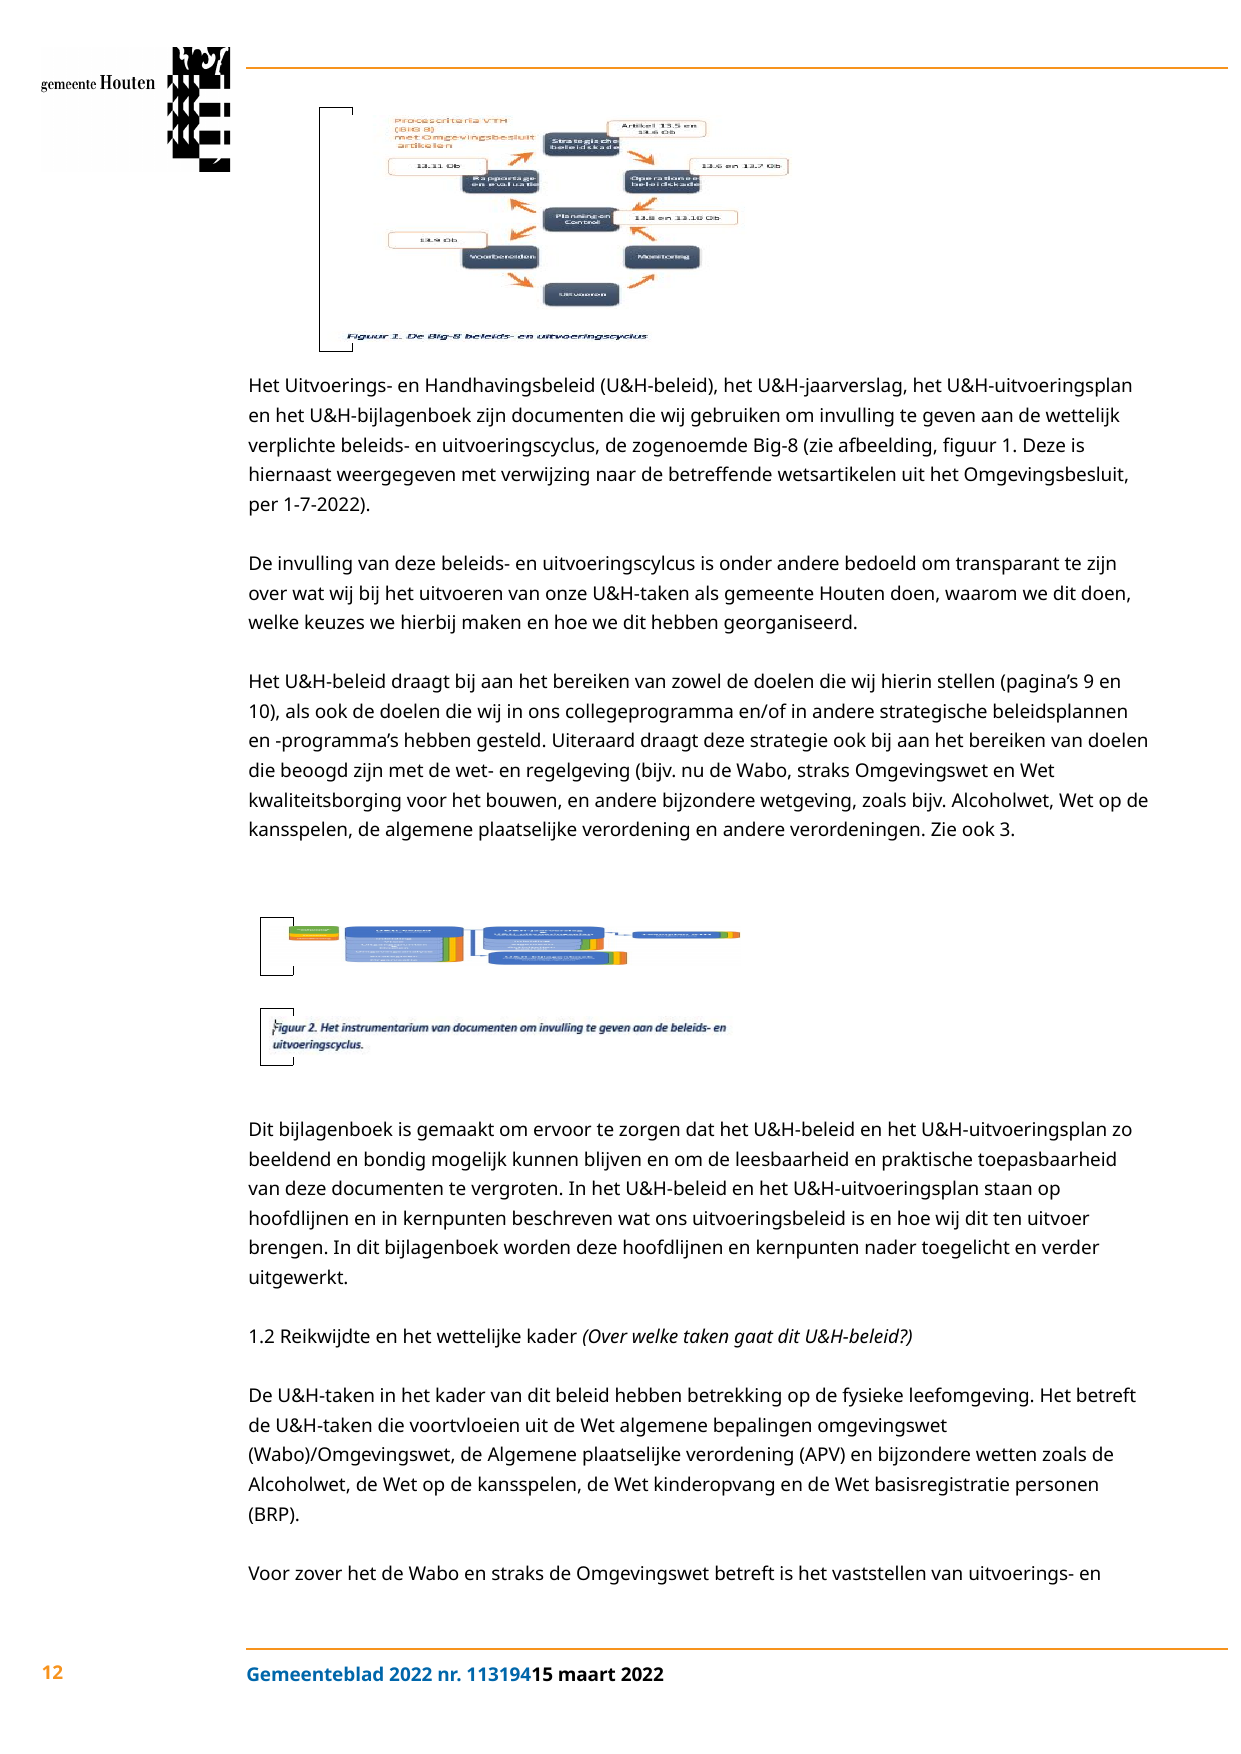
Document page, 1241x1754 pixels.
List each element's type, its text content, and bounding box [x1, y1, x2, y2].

picture [41, 47, 231, 172]
text Het U&H-beleid draagt bij aan het bereiken van zowel de doelen die wij hierin stellen (pagina’s 9 en 10), als ook de doelen die wij in ons collegeprogramma en/of in andere strategische beleidsplannen en -programma’s hebben gesteld. Uiteraard draagt deze strategie ook bij aan het bereiken van doelen die beoogd zijn met de wet- en regelgeving (bijv. nu de Wabo, straks Omgevingswet en Wet kwaliteitsborging voor het bouwen, en andere bijzondere wetgeving, zoals bijv. Alcoholwet, Wet op de kansspelen, de algemene plaatselijke verordening en andere verordeningen. Zie ook 3. [248, 668, 1152, 842]
text Dit bijlagenboek is gemaakt om ervoor te zorgen dat het U&H-beleid en het U&H-uitvoeringsplan zo beeldend en bondig mogelijk kunnen blijven en om de leesbaarheid en praktische toepasbaarheid van deze documenten te vergroten. In het U&H-beleid en het U&H-uitvoeringsplan staan op hoofdlijnen en in kernpunten beschreven wat ons uitvoeringsbeleid is en hoe wij dit ten uitvoer brengen. In dit bijlagenboek worden deze hoofdlijnen en kernpunten nader toegelicht en verder uitgewerkt. [248, 1116, 1152, 1290]
text De invulling van deze beleids- en uitvoeringscylcus is onder andere bedoeld om transparant te zijn over wat wij bij het uitvoeren van onze U&H-taken als gemeente Houten doen, waarom we dit doen, welke keuzes we hierbij maken en hoe we dit hebben georganiseerd. [248, 550, 1152, 635]
text De U&H-taken in het kader van dit beleid hebben betrekking op de fysieke leefomgeving. Het betreft de U&H-taken die voortvloeien uit de Wet algemene bepalingen omgevingswet (Wabo)/Omgevingswet, de Algemene plaatselijke verordening (APV) en bijzondere wetten zoals de Alcoholwet, de Wet op de kansspelen, de Wet kinderopvang en de Wet basisregistratie personen (BRP). [248, 1382, 1152, 1527]
picture [268, 1016, 742, 1057]
picture [268, 926, 742, 966]
picture [327, 115, 801, 343]
text Voor zover het de Wabo en straks de Omgevingswet betreft is het vaststellen van uitvoerings- en [248, 1560, 1152, 1586]
text 1.2 Reikwijdte en het wettelijke kader (Over welke taken gaat dit U&H-beleid?) [248, 1323, 1152, 1349]
text Het Uitvoerings- en Handhavingsbeleid (U&H-beleid), het U&H-jaarverslag, het U&H-uitvoeringsplan en het U&H-bijlagenboek zijn documenten die wij gebruiken om invulling te geven aan de wettelijk verplichte beleids- en uitvoeringscyclus, de zogenoemde Big-8 (zie afbeelding, figuur 1. Deze is hiernaast weergegeven met verwijzing naar de betreffende wetsartikelen uit het Omgevingsbesluit, per 1-7-2022). [248, 373, 1152, 517]
